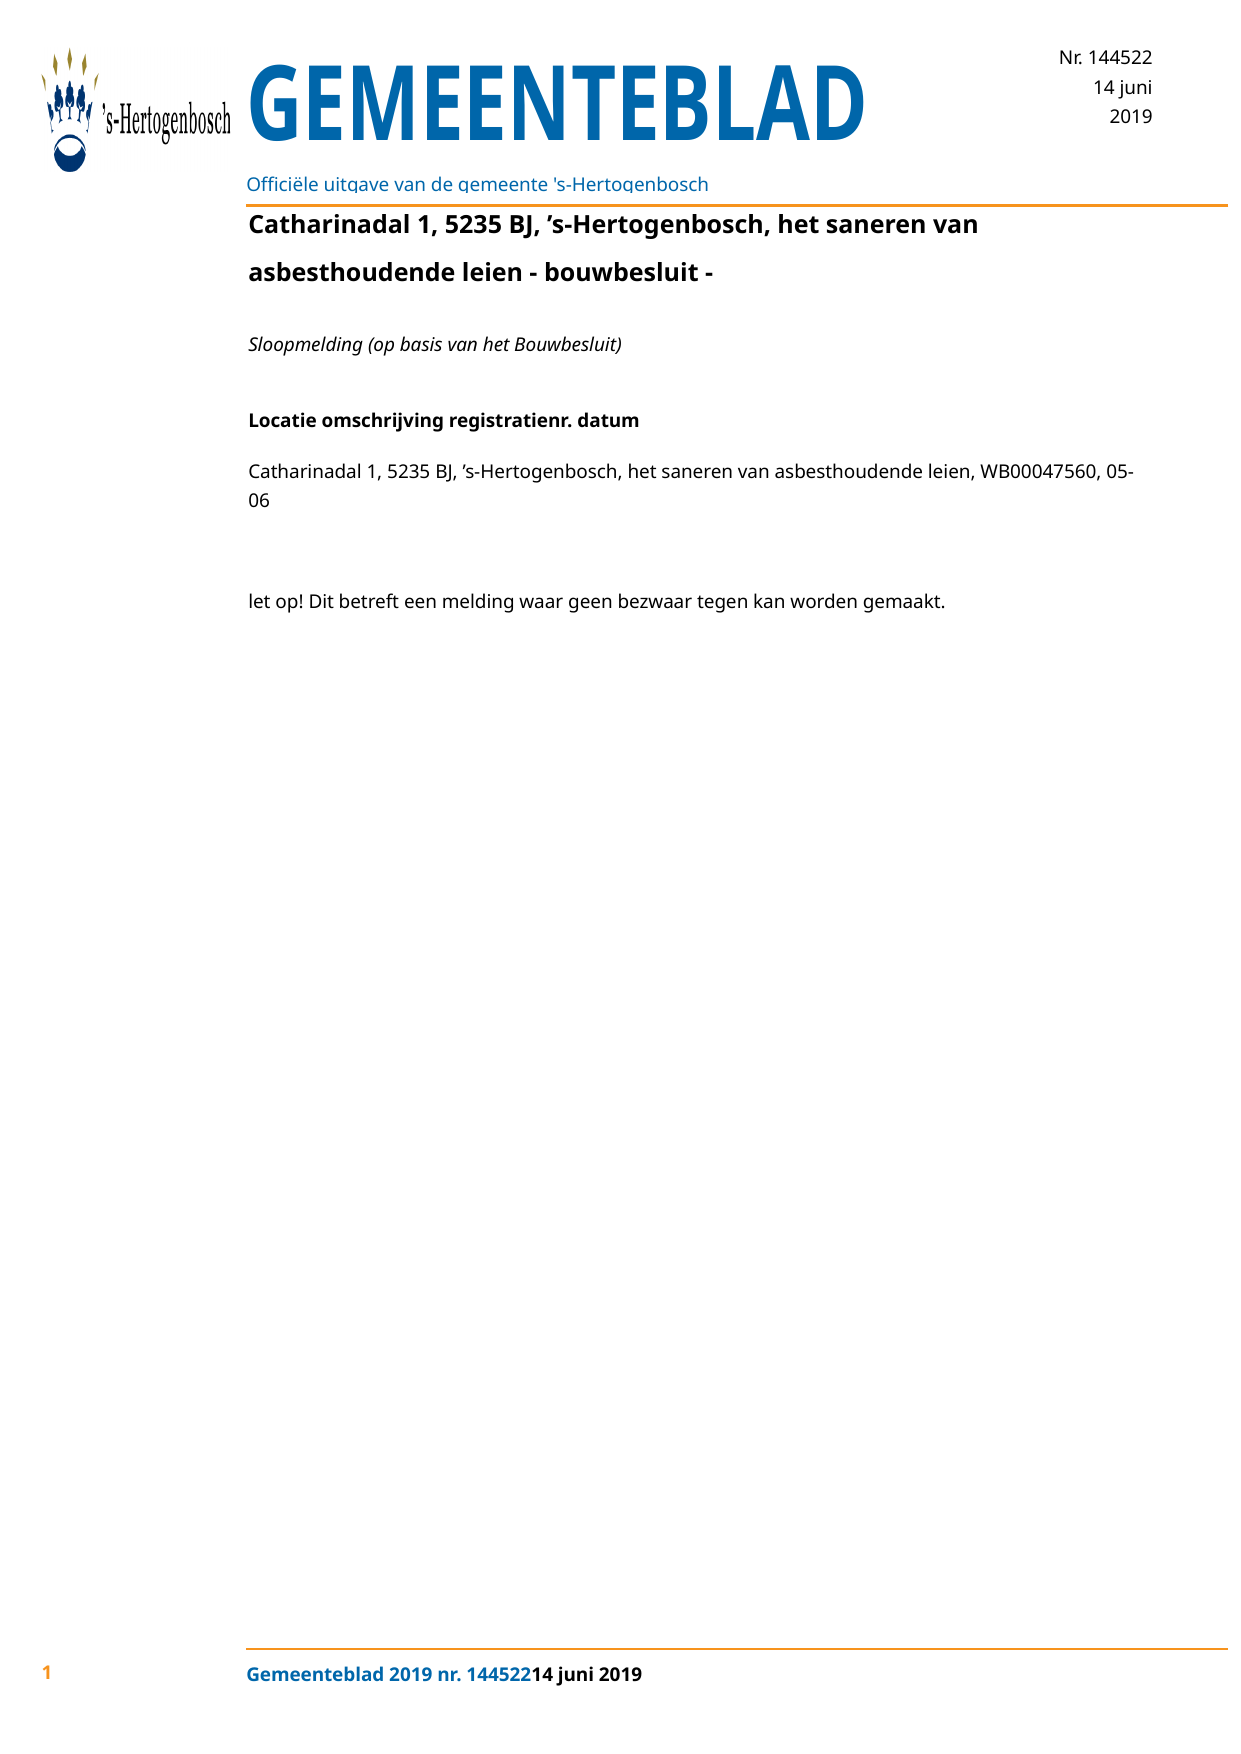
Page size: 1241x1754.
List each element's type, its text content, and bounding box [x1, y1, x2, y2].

text Catharinadal 1, 5235 BJ, ’s-Hertogenbosch, het saneren van asbesthoudende leien - bouwbesluit - [248, 207, 1152, 288]
text Catharinadal 1, 5235 BJ, ’s-Hertogenbosch, het saneren van asbesthoudende leien, WB00047560, 05-06 [248, 458, 1152, 513]
text let op! Dit betreft een melding waar geen bezwaar tegen kan worden gemaakt. [248, 588, 1152, 614]
picture [41, 47, 231, 172]
text Sloopmelding (op basis van het Bouwbesluit) [248, 331, 1152, 357]
text Locatie omschrijving registratienr. datum [248, 408, 1152, 433]
